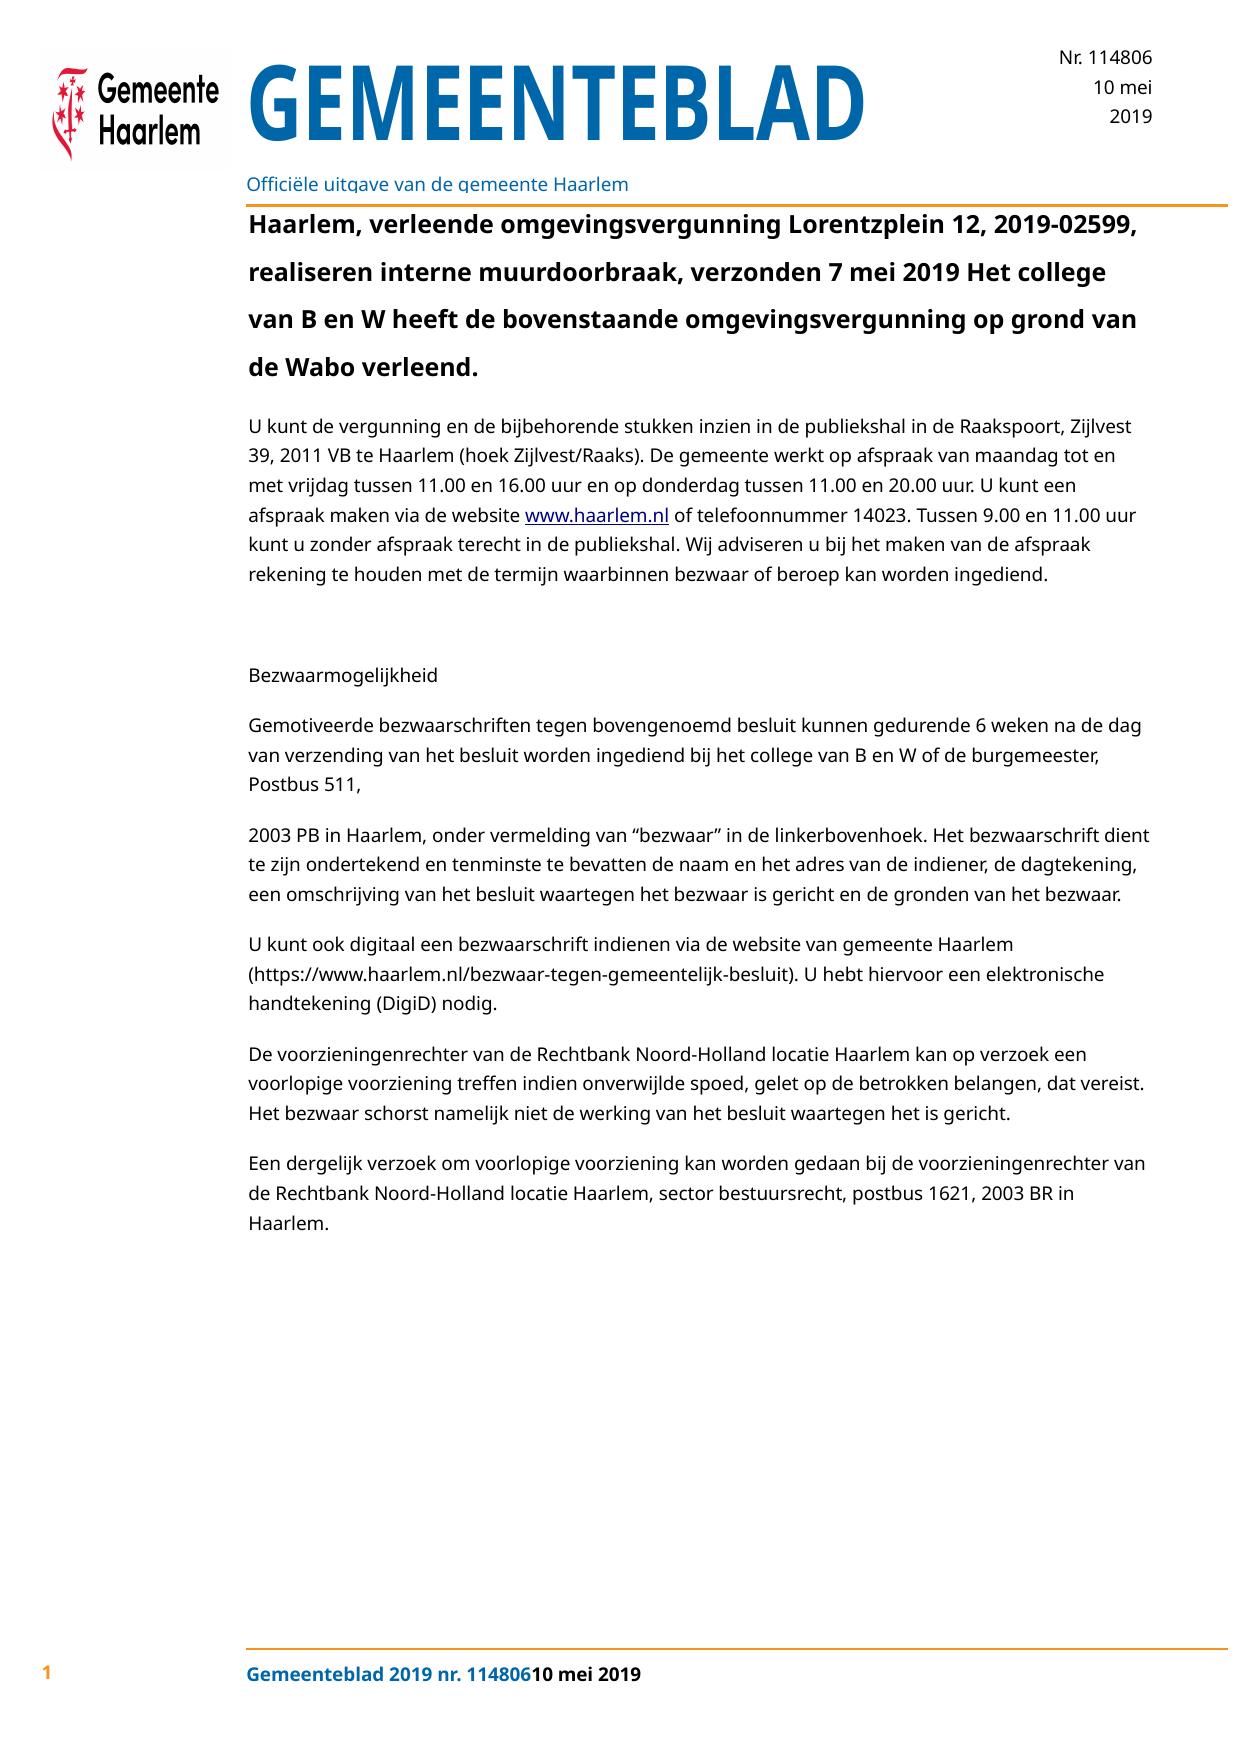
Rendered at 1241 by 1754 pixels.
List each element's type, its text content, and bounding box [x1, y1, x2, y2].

text Bezwaarmogelijkheid [248, 662, 1152, 688]
text Een dergelijk verzoek om voorlopige voorziening kan worden gedaan bij de voorzieningenrechter van de Rechtbank Noord-Holland locatie Haarlem, sector bestuursrecht, postbus 1621, 2003 BR in Haarlem. [248, 1151, 1152, 1236]
text U kunt de vergunning en de bijbehorende stukken inzien in de publiekshal in de Raakspoort, Zijlvest 39, 2011 VB te Haarlem (hoek Zijlvest/Raaks). De gemeente werkt op afspraak van maandag tot en met vrijdag tussen 11.00 en 16.00 uur en op donderdag tussen 11.00 en 20.00 uur. U kunt een afspraak maken via de website www.haarlem.nl of telefoonnummer 14023. Tussen 9.00 en 11.00 uur kunt u zonder afspraak terecht in de publiekshal. Wij adviseren u bij het maken van de afspraak rekening te houden met de termijn waarbinnen bezwaar of beroep kan worden ingediend. [248, 413, 1152, 587]
text Gemotiveerde bezwaarschriften tegen bovengenoemd besluit kunnen gedurende 6 weken na de dag van verzending van het besluit worden ingediend bij het college van B en W of de burgemeester, Postbus 511, [248, 712, 1152, 797]
text De voorzieningenrechter van de Rechtbank Noord-Holland locatie Haarlem kan op verzoek een voorlopige voorziening treffen indien onverwijlde spoed, gelet op de betrokken belangen, dat vereist. Het bezwaar schorst namelijk niet de werking van het besluit waartegen het is gericht. [248, 1041, 1152, 1126]
text 2003 PB in Haarlem, onder vermelding van “bezwaar” in de linkerbovenhoek. Het bezwaarschrift dient te zijn ondertekend en tenminste te bevatten de naam en het adres van de indiener, de dagtekening, een omschrijving van het besluit waartegen het bezwaar is gericht en de gronden van het bezwaar. [248, 822, 1152, 907]
text U kunt ook digitaal een bezwaarschrift indienen via de website van gemeente Haarlem (https://www.haarlem.nl/bezwaar-tegen-gemeentelijk-besluit). U hebt hiervoor een elektronische handtekening (DigiD) nodig. [248, 931, 1152, 1016]
text Haarlem, verleende omgevingsvergunning Lorentzplein 12, 2019-02599, realiseren interne muurdoorbraak, verzonden 7 mei 2019 Het college van B en W heeft de bovenstaande omgevingsvergunning op grond van de Wabo verleend. [248, 207, 1152, 384]
picture [41, 47, 231, 172]
